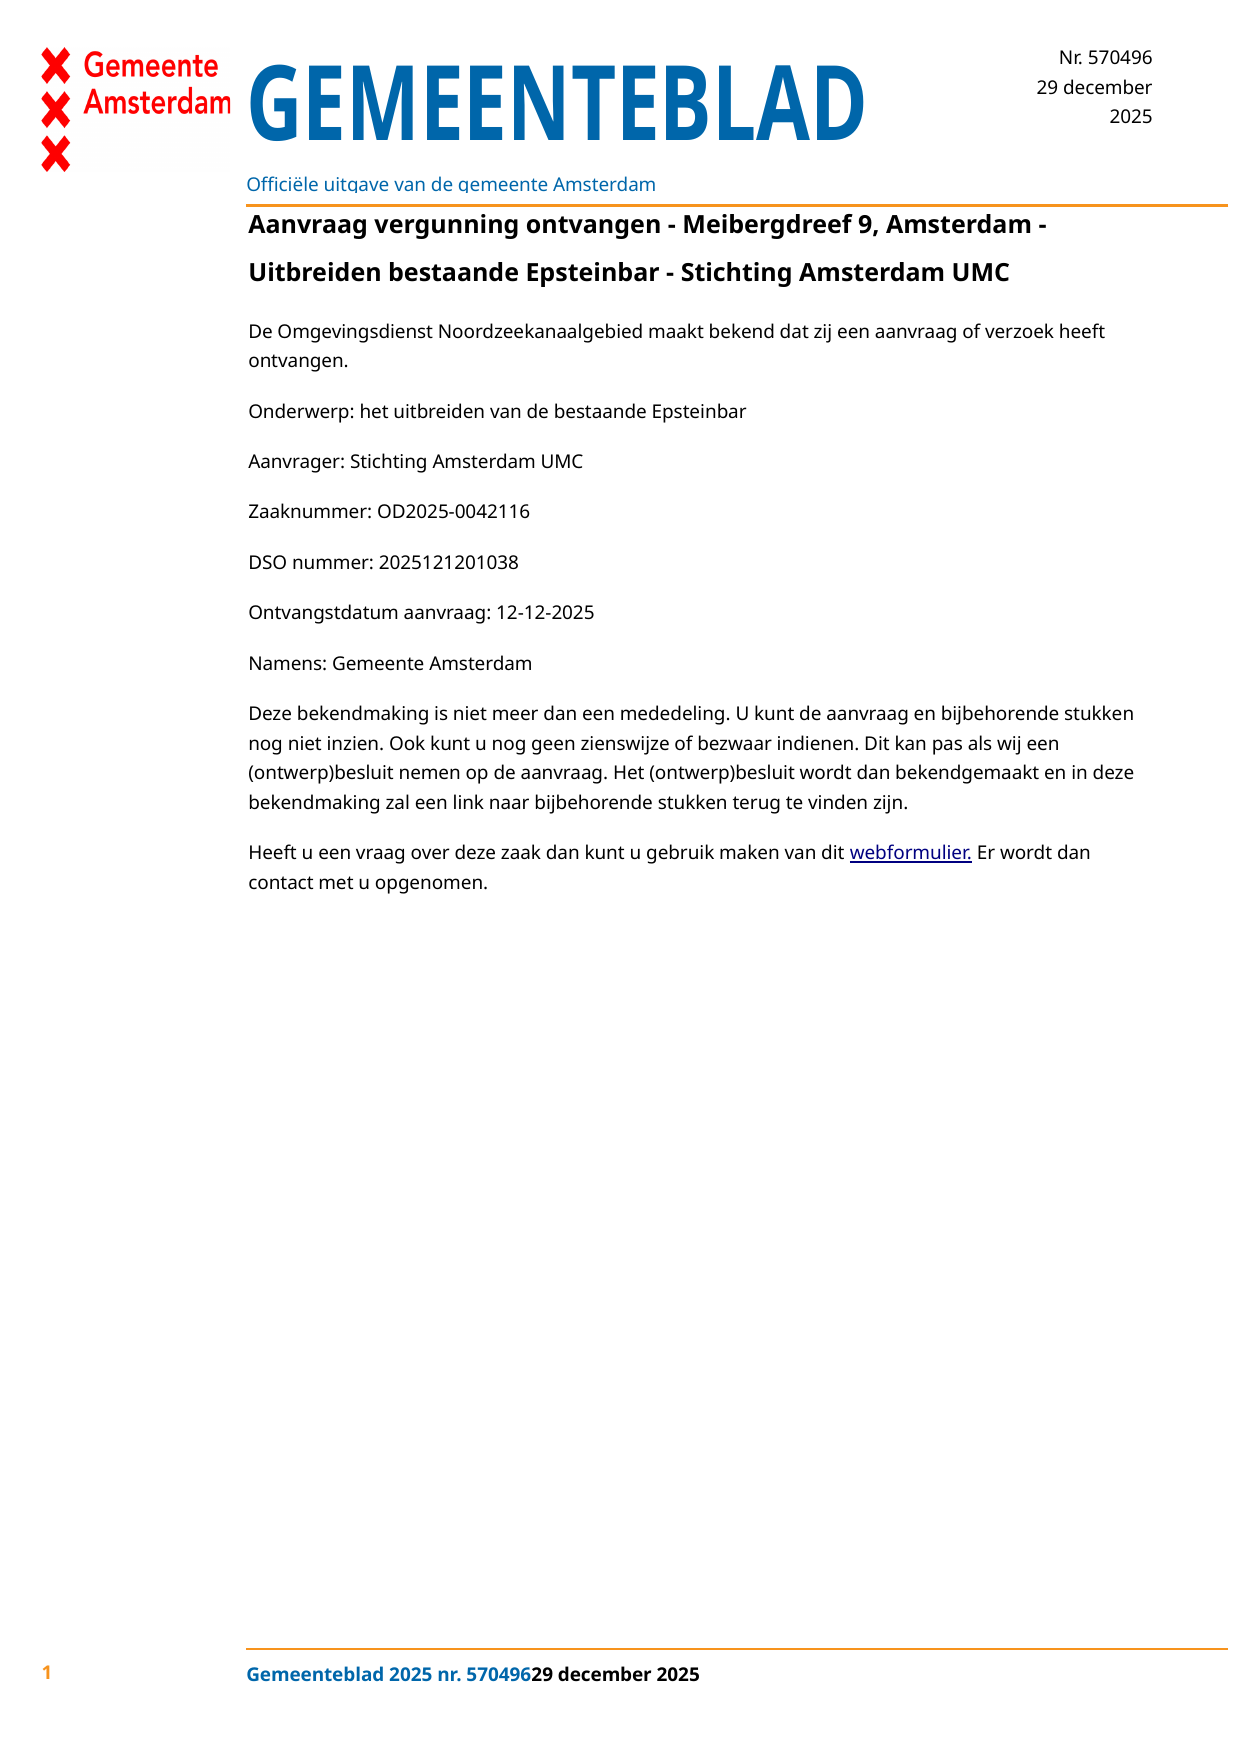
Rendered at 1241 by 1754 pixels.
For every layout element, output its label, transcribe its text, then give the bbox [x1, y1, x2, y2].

picture [41, 47, 231, 172]
text Onderwerp: het uitbreiden van de bestaande Epsteinbar [248, 398, 1152, 424]
text Namens: Gemeente Amsterdam [248, 650, 1152, 676]
text Ontvangstdatum aanvraag: 12-12-2025 [248, 599, 1152, 625]
text Zaaknummer: OD2025-0042116 [248, 499, 1152, 524]
text Aanvrager: Stichting Amsterdam UMC [248, 448, 1152, 474]
text Heeft u een vraag over deze zaak dan kunt u gebruik maken van dit webformulier. Er wordt dan contact met u opgenomen. [248, 839, 1152, 895]
text De Omgevingsdienst Noordzeekanaalgebied maakt bekend dat zij een aanvraag of verzoek heeft ontvangen. [248, 318, 1152, 373]
text Deze bekendmaking is niet meer dan een mededeling. U kunt de aanvraag en bijbehorende stukken nog niet inzien. Ook kunt u nog geen zienswijze of bezwaar indienen. Dit kan pas als wij een (ontwerp)besluit nemen op de aanvraag. Het (ontwerp)besluit wordt dan bekendgemaakt en in deze bekendmaking zal een link naar bijbehorende stukken terug te vinden zijn. [248, 700, 1152, 815]
text Aanvraag vergunning ontvangen - Meibergdreef 9, Amsterdam - Uitbreiden bestaande Epsteinbar - Stichting Amsterdam UMC [248, 207, 1152, 288]
text DSO nummer: 2025121201038 [248, 549, 1152, 575]
